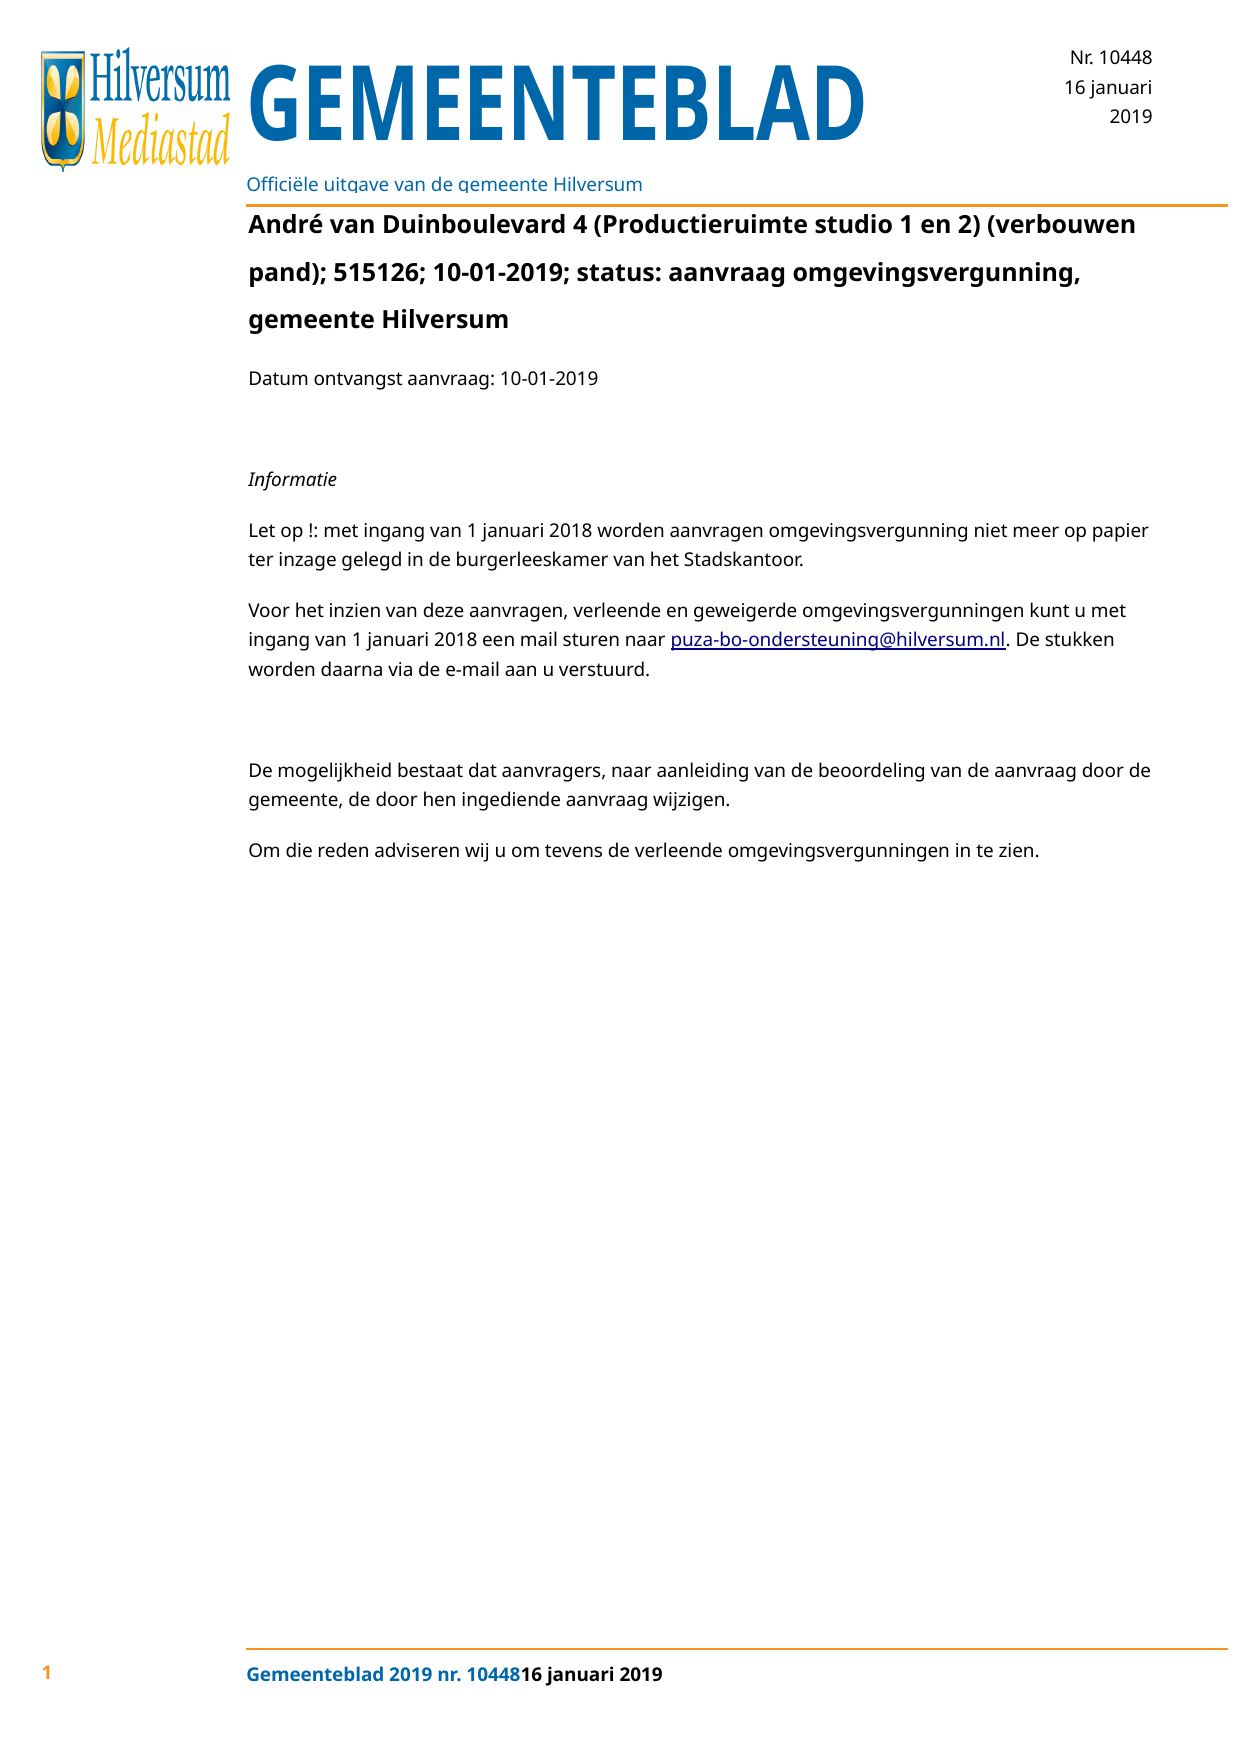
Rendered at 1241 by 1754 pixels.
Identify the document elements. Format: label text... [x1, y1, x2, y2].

text Let op !: met ingang van 1 januari 2018 worden aanvragen omgevingsvergunning niet meer op papier ter inzage gelegd in de burgerleeskamer van het Stadskantoor. [248, 517, 1152, 572]
text Om die reden adviseren wij u om tevens de verleende omgevingsvergunningen in te zien. [248, 837, 1152, 862]
text André van Duinboulevard 4 (Productieruimte studio 1 en 2) (verbouwen pand); 515126; 10-01-2019; status: aanvraag omgevingsvergunning, gemeente Hilversum [248, 207, 1152, 336]
text Informatie [248, 466, 1152, 492]
picture [41, 47, 231, 172]
text Voor het inzien van deze aanvragen, verleende en geweigerde omgevingsvergunningen kunt u met ingang van 1 januari 2018 een mail sturen naar puza-bo-ondersteuning@hilversum.nl. De stukken worden daarna via de e-mail aan u verstuurd. [248, 597, 1152, 682]
text De mogelijkheid bestaat dat aanvragers, naar aanleiding van de beoordeling van de aanvraag door de gemeente, de door hen ingediende aanvraag wijzigen. [248, 757, 1152, 812]
text Datum ontvangst aanvraag: 10-01-2019 [248, 366, 1152, 391]
